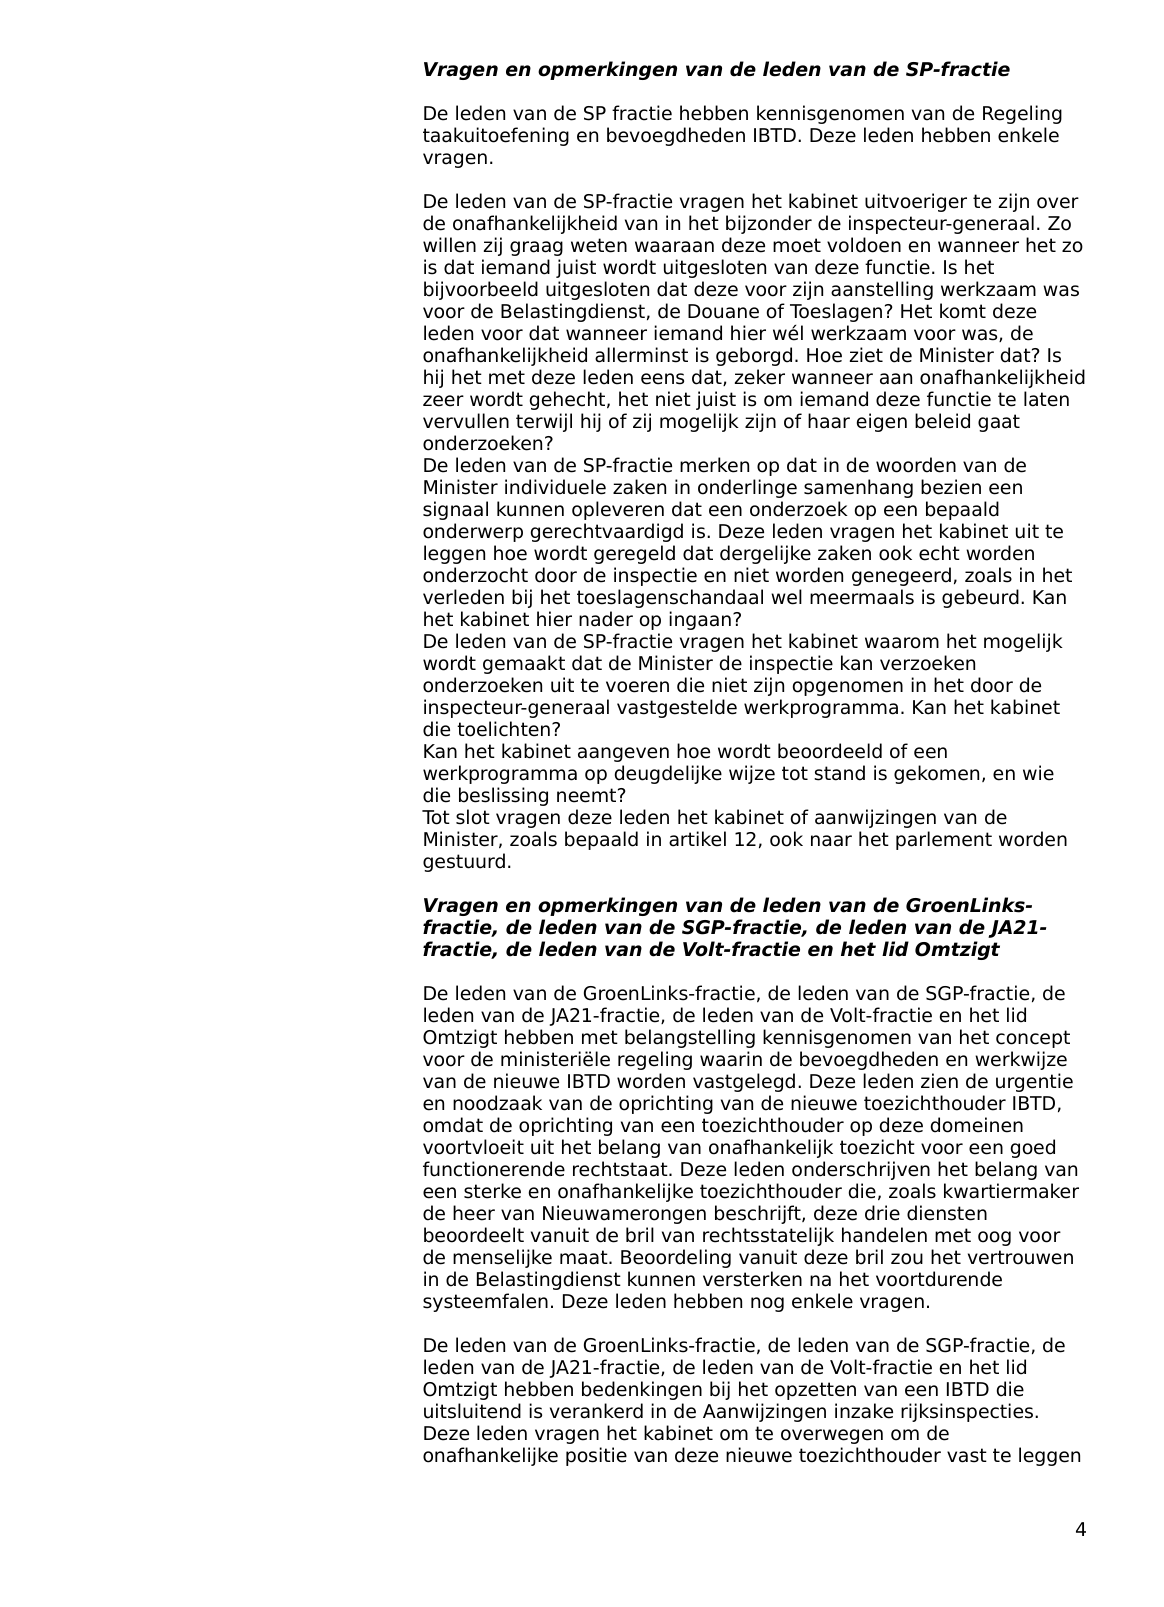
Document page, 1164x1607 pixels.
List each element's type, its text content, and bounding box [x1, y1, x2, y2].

text De leden van de GroenLinks-fractie, de leden van de SGP-fractie, de leden van de JA21-fractie, de leden van de Volt-fractie en het lid Omtzigt hebben met belangstelling kennisgenomen van het concept voor de ministeriële regeling waarin de bevoegdheden en werkwijze van de nieuwe IBTD worden vastgelegd. Deze leden zien de urgentie en noodzaak van de oprichting van de nieuwe toezichthouder IBTD, omdat de oprichting van een toezichthouder op deze domeinen voortvloeit uit het belang van onafhankelijk toezicht voor een goed functionerende rechtstaat. Deze leden onderschrijven het belang van een sterke en onafhankelijke toezichthouder die, zoals kwartiermaker de heer van Nieuwamerongen beschrijft, deze drie diensten beoordeelt vanuit de bril van rechtsstatelijk handelen met oog voor de menselijke maat. Beoordeling vanuit deze bril zou het vertrouwen in de Belastingdienst kunnen versterken na het voortdurende systeemfalen. Deze leden hebben nog enkele vragen. [422, 983, 1087, 1313]
text De leden van de GroenLinks-fractie, de leden van de SGP-fractie, de leden van de JA21-fractie, de leden van de Volt-fractie en het lid Omtzigt hebben bedenkingen bij het opzetten van een IBTD die uitsluitend is verankerd in de Aanwijzingen inzake rijksinspecties. Deze leden vragen het kabinet om te overwegen om de onafhankelijke positie van deze nieuwe toezichthouder vast te leggen [422, 1335, 1087, 1467]
subtitle Vragen en opmerkingen van de leden van de GroenLinks-fractie, de leden van de SGP-fractie, de leden van de JA21-fractie, de leden van de Volt-fractie en het lid Omtzigt [422, 895, 1087, 961]
text De leden van de SP-fractie vragen het kabinet waarom het mogelijk wordt gemaakt dat de Minister de inspectie kan verzoeken onderzoeken uit te voeren die niet zijn opgenomen in het door de inspecteur-generaal vastgestelde werkprogramma. Kan het kabinet die toelichten? [422, 631, 1087, 741]
text De leden van de SP-fractie merken op dat in de woorden van de Minister individuele zaken in onderlinge samenhang bezien een signaal kunnen opleveren dat een onderzoek op een bepaald onderwerp gerechtvaardigd is. Deze leden vragen het kabinet uit te leggen hoe wordt geregeld dat dergelijke zaken ook echt worden onderzocht door de inspectie en niet worden genegeerd, zoals in het verleden bij het toeslagenschandaal wel meermaals is gebeurd. Kan het kabinet hier nader op ingaan? [422, 455, 1087, 631]
subtitle Vragen en opmerkingen van de leden van de SP-fractie [422, 59, 1087, 81]
text Kan het kabinet aangeven hoe wordt beoordeeld of een werkprogramma op deugdelijke wijze tot stand is gekomen, en wie die beslissing neemt? [422, 741, 1087, 807]
text De leden van de SP fractie hebben kennisgenomen van de Regeling taakuitoefening en bevoegdheden IBTD. Deze leden hebben enkele vragen. [422, 103, 1087, 169]
text Tot slot vragen deze leden het kabinet of aanwijzingen van de Minister, zoals bepaald in artikel 12, ook naar het parlement worden gestuurd. [422, 807, 1087, 873]
text De leden van de SP-fractie vragen het kabinet uitvoeriger te zijn over de onafhankelijkheid van in het bijzonder de inspecteur-generaal. Zo willen zij graag weten waaraan deze moet voldoen en wanneer het zo is dat iemand juist wordt uitgesloten van deze functie. Is het bijvoorbeeld uitgesloten dat deze voor zijn aanstelling werkzaam was voor de Belastingdienst, de Douane of Toeslagen? Het komt deze leden voor dat wanneer iemand hier wél werkzaam voor was, de onafhankelijkheid allerminst is geborgd. Hoe ziet de Minister dat? Is hij het met deze leden eens dat, zeker wanneer aan onafhankelijkheid zeer wordt gehecht, het niet juist is om iemand deze functie te laten vervullen terwijl hij of zij mogelijk zijn of haar eigen beleid gaat onderzoeken? [422, 191, 1087, 455]
